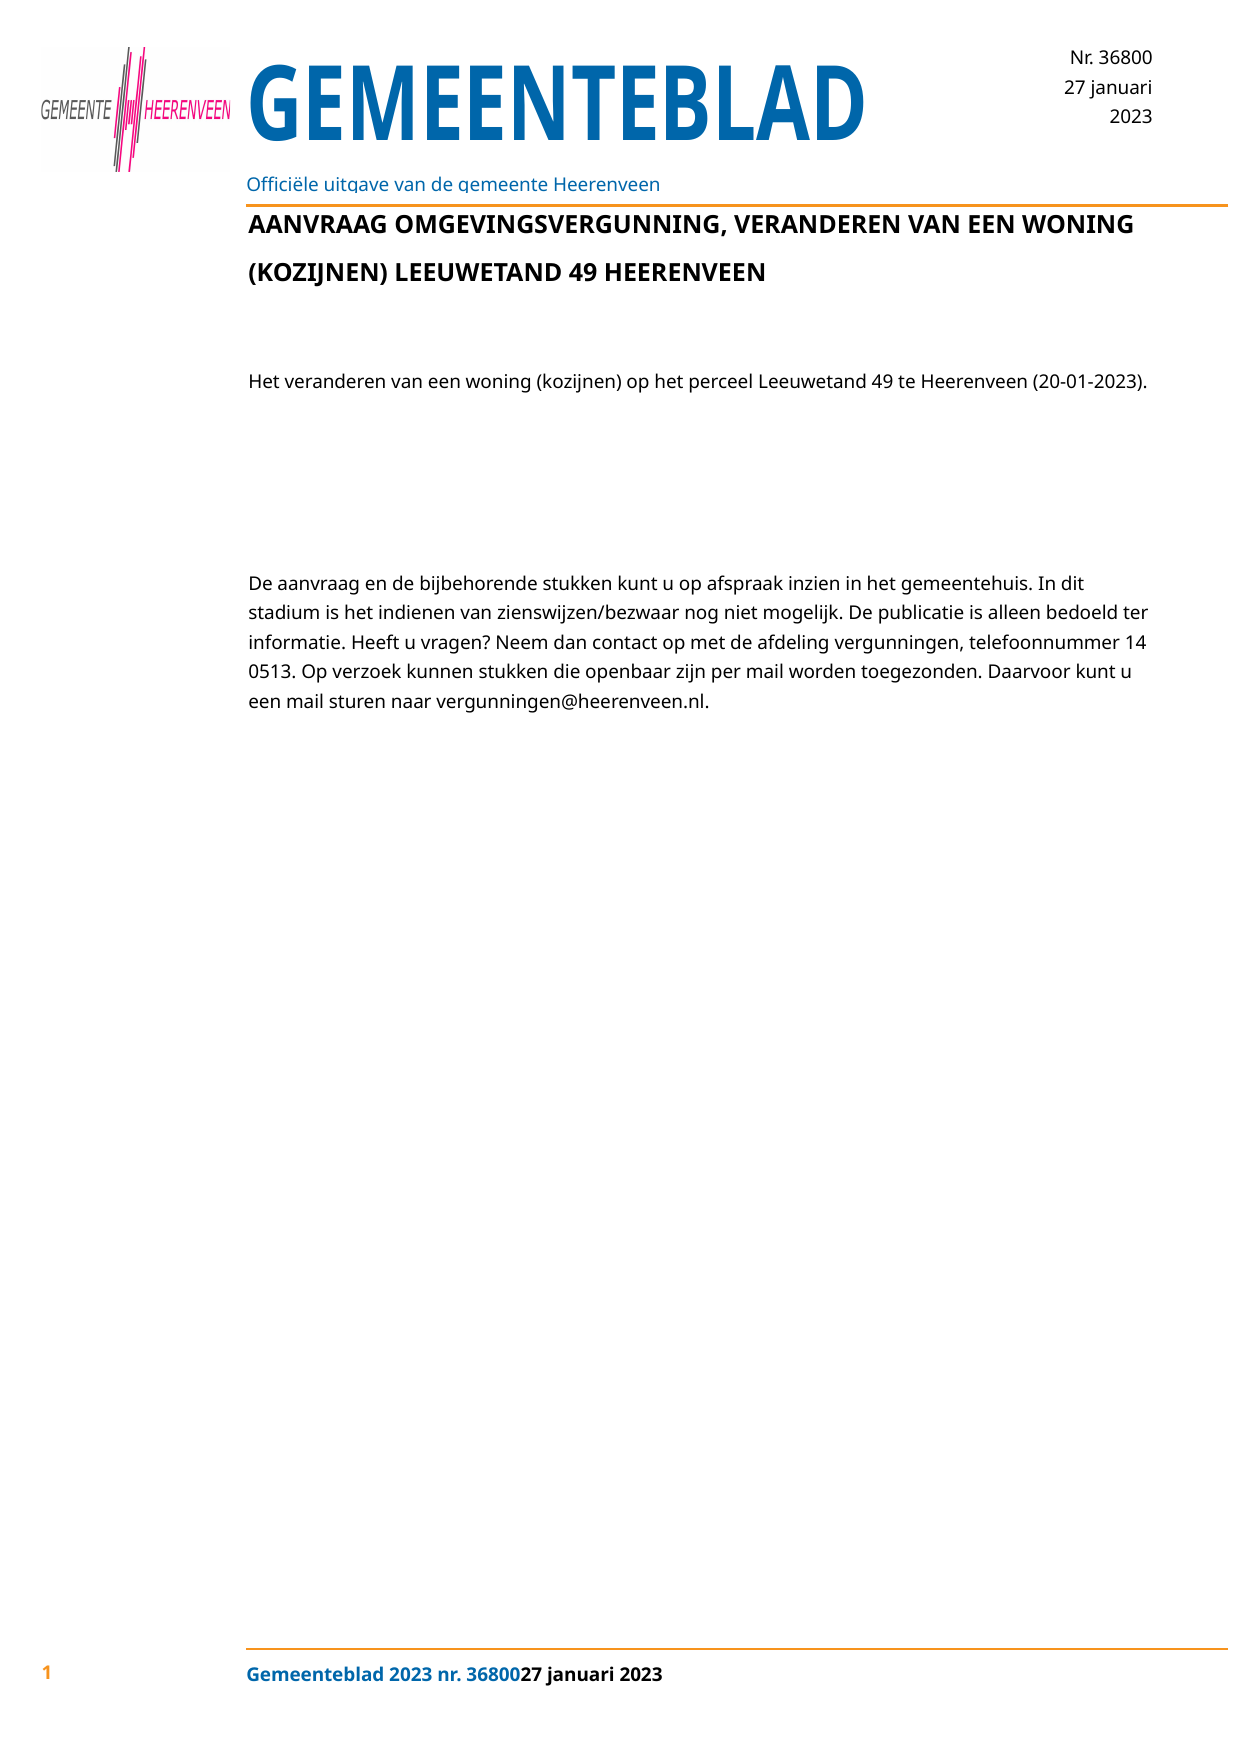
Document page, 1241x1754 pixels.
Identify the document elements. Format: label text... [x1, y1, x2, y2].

text De aanvraag en de bijbehorende stukken kunt u op afspraak inzien in het gemeentehuis. In dit stadium is het indienen van zienswijzen/bezwaar nog niet mogelijk. De publicatie is alleen bedoeld ter informatie. Heeft u vragen? Neem dan contact op met de afdeling vergunningen, telefoonnummer 14 0513. Op verzoek kunnen stukken die openbaar zijn per mail worden toegezonden. Daarvoor kunt u een mail sturen naar vergunningen@heerenveen.nl. [248, 570, 1152, 714]
text Het veranderen van een woning (kozijnen) op het perceel Leeuwetand 49 te Heerenveen (20-01-2023). [248, 368, 1152, 394]
text AANVRAAG OMGEVINGSVERGUNNING, VERANDEREN VAN EEN WONING (KOZIJNEN) LEEUWETAND 49 HEERENVEEN [248, 207, 1152, 288]
picture [41, 47, 231, 172]
